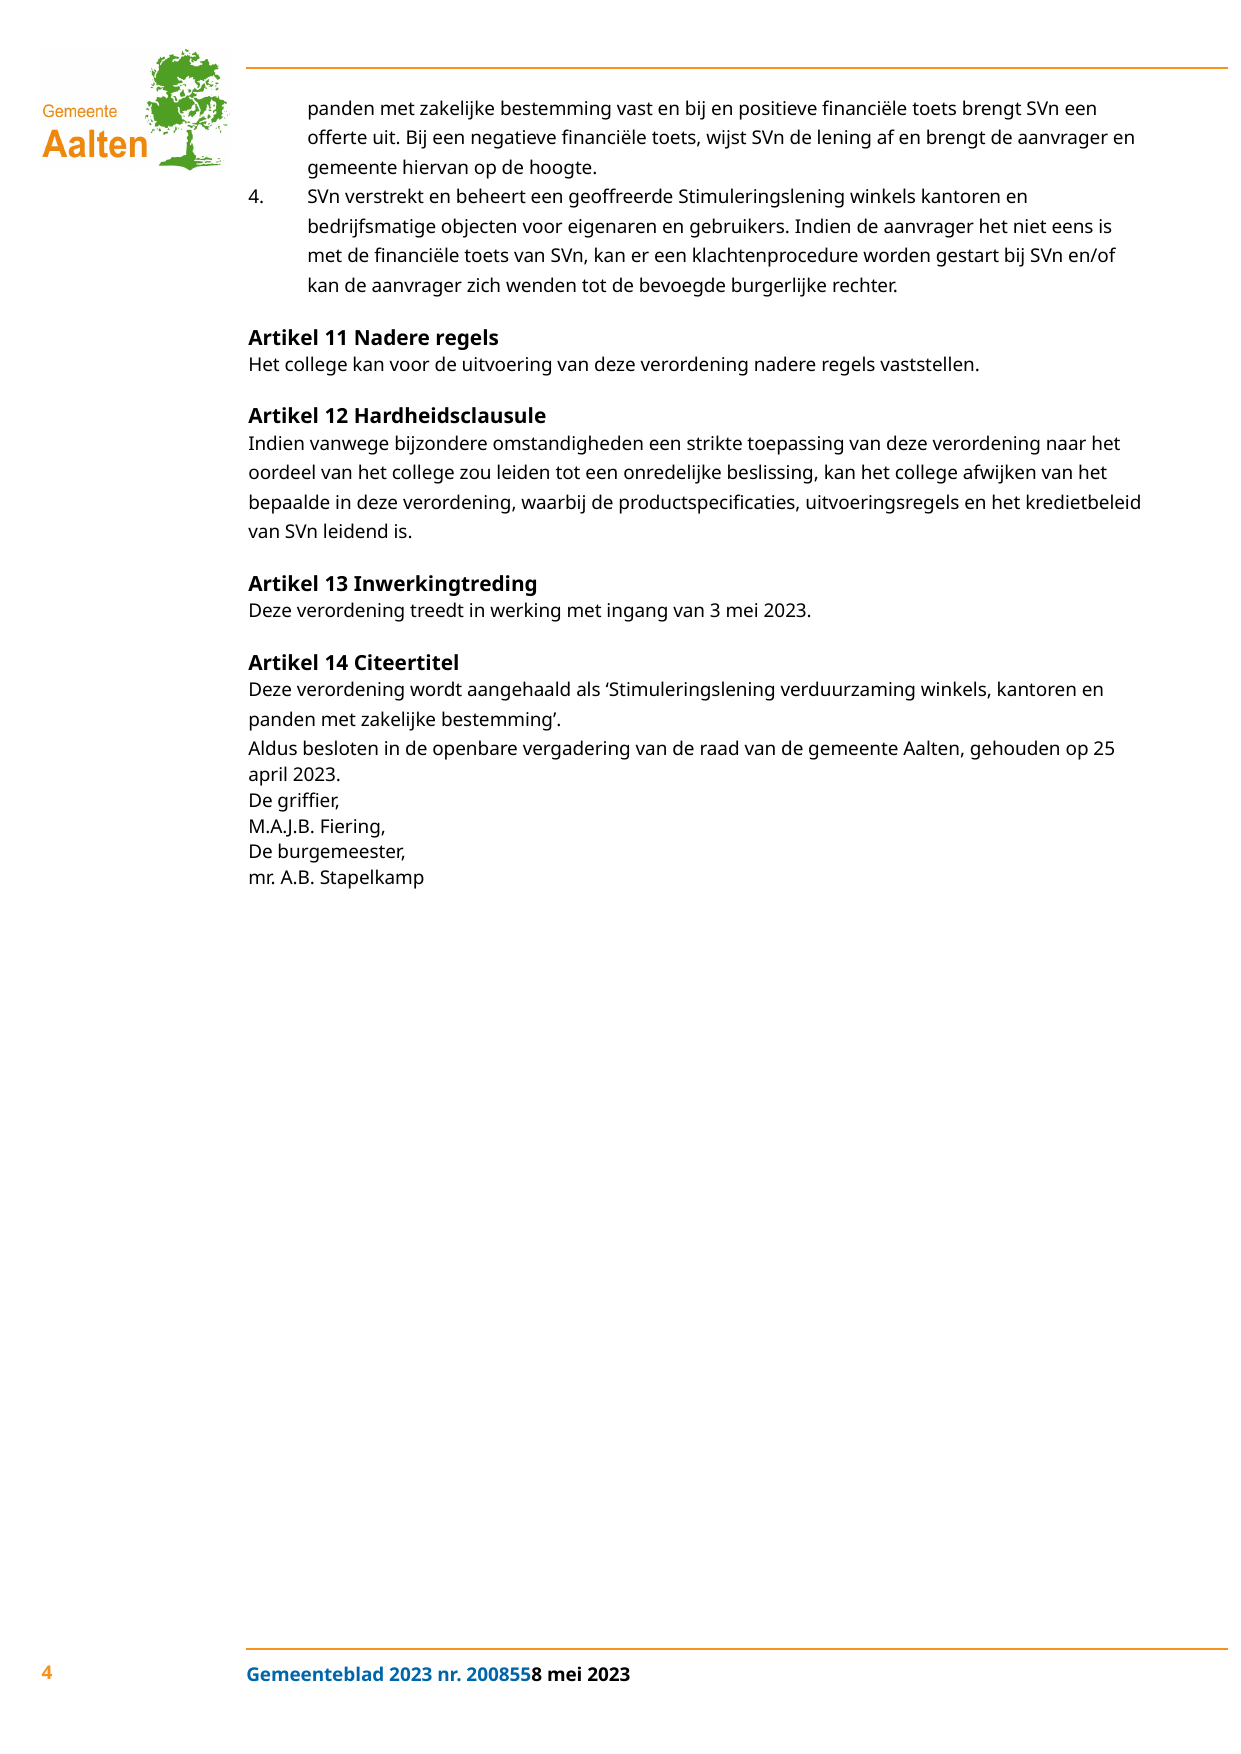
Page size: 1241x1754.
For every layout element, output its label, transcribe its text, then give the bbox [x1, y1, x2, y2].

text Deze verordening treedt in werking met ingang van 3 mei 2023. [248, 598, 1152, 623]
text Indien vanwege bijzondere omstandigheden een strikte toepassing van deze verordening naar het oordeel van het college zou leiden tot een onredelijke beslissing, kan het college afwijken van het bepaalde in deze verordening, waarbij de productspecificaties, uitvoeringsregels en het kredietbeleid van SVn leidend is. [248, 430, 1152, 544]
text De griffier, [248, 787, 1152, 813]
picture [41, 47, 231, 172]
text Het college kan voor de uitvoering van deze verordening nadere regels vaststellen. [248, 351, 1152, 377]
text Aldus besloten in de openbare vergadering van de raad van de gemeente Aalten, gehouden op 25 april 2023. [248, 736, 1152, 787]
list panden met zakelijke bestemming vast en bij en positieve financiële toets brengt SVn een offerte uit. Bij een negatieve financiële toets, wijst SVn de lening af en brengt de aanvrager en gemeente hiervan op de hoogte. [248, 95, 1152, 180]
text mr. A.B. Stapelkamp [248, 864, 1152, 890]
text Artikel 11 Nadere regels [248, 323, 1152, 351]
text Deze verordening wordt aangehaald als ‘Stimuleringslening verduurzaming winkels, kantoren en panden met zakelijke bestemming’. [248, 676, 1152, 732]
text De burgemeester, [248, 838, 1152, 864]
list SVn verstrekt en beheert een geoffreerde Stimuleringslening winkels kantoren en bedrijfsmatige objecten voor eigenaren en gebruikers. Indien de aanvrager het niet eens is met de financiële toets van SVn, kan er een klachtenprocedure worden gestart bij SVn en/of kan de aanvrager zich wenden tot de bevoegde burgerlijke rechter. [248, 183, 1152, 298]
text Artikel 14 Citeertitel [248, 648, 1152, 676]
text M.A.J.B. Fiering, [248, 813, 1152, 838]
text Artikel 12 Hardheidsclausule [248, 402, 1152, 430]
text Artikel 13 Inwerkingtreding [248, 569, 1152, 598]
